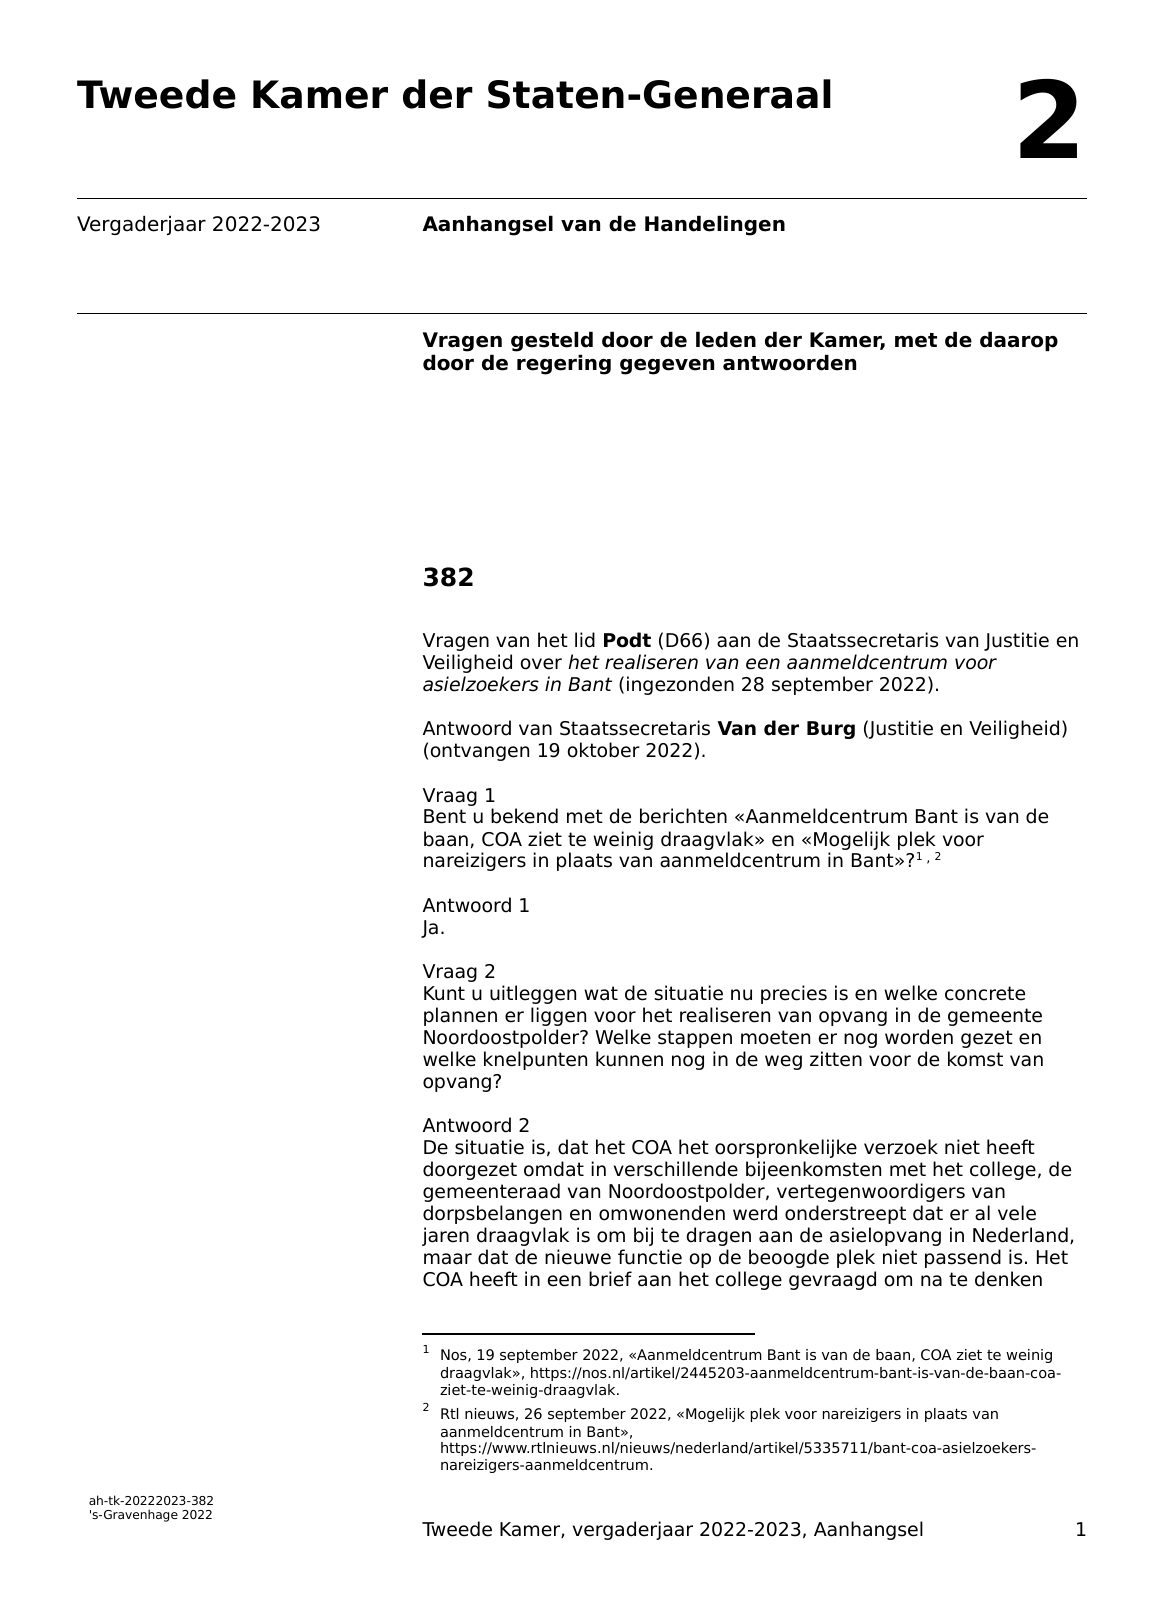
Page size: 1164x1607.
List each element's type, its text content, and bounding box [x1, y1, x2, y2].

text Antwoord 2 [422, 1115, 1087, 1137]
text Antwoord van Staatssecretaris Van der Burg (Justitie en Veiligheid) (ontvangen 19 oktober 2022). [422, 718, 1087, 762]
text Nos, 19 september 2022, «Aanmeldcentrum Bant is van de baan, COA ziet te weinig draagvlak», https://nos.nl/artikel/2445203-aanmeldcentrum-bant-is-van-de-baan-coa-ziet-te-weinig-draagvlak. [422, 1343, 1087, 1399]
text De situatie is, dat het COA het oorspronkelijke verzoek niet heeft doorgezet omdat in verschillende bijeenkomsten met het college, de gemeenteraad van Noordoostpolder, vertegenwoordigers van dorpsbelangen en omwonenden werd onderstreept dat er al vele jaren draagvlak is om bij te dragen aan de asielopvang in Nederland, maar dat de nieuwe functie op de beoogde plek niet passend is. Het COA heeft in een brief aan het college gevraagd om na te denken [422, 1137, 1087, 1291]
table_header Tweede Kamer der Staten-Generaal [77, 59, 886, 198]
table_cell Vergaderjaar 2022-2023 [77, 199, 422, 313]
text Ja. [422, 917, 1087, 938]
text Antwoord 1 [422, 894, 1087, 917]
text Vraag 2 [422, 961, 1087, 983]
text Kunt u uitleggen wat de situatie nu precies is en welke concrete plannen er liggen voor het realiseren van opvang in de gemeente Noordoostpolder? Welke stappen moeten er nog worden gezet en welke knelpunten kunnen nog in de weg zitten voor de komst van opvang? [422, 983, 1087, 1093]
table_header 2 [886, 59, 1087, 198]
text Vraag 1 [422, 784, 1087, 806]
table_cell Vragen gesteld door de leden der Kamer, met de daarop door de regering gegeven antwoorden [422, 314, 1087, 375]
text ah-tk-20222023-382 [88, 1494, 323, 1508]
table_cell Aanhangsel van de Handelingen [422, 199, 1087, 313]
text Vragen van het lid Podt (D66) aan de Staatssecretaris van Justitie en Veiligheid over het realiseren van een aanmeldcentrum voor asielzoekers in Bant (ingezonden 28 september 2022). [422, 630, 1087, 696]
text 382 [422, 563, 1087, 592]
text Rtl nieuws, 26 september 2022, «Mogelijk plek voor nareizigers in plaats van aanmeldcentrum in Bant», https://www.rtlnieuws.nl/nieuws/nederland/artikel/5335711/bant-coa-asielzoekers-nareizigers-aanmeldcentrum. [422, 1402, 1087, 1474]
text Bent u bekend met de berichten «Aanmeldcentrum Bant is van de baan, COA ziet te weinig draagvlak» en «Mogelijk plek voor nareizigers in plaats van aanmeldcentrum in Bant»?, [422, 806, 1087, 872]
text 's-Gravenhage 2022 [88, 1508, 323, 1522]
table_cell [77, 314, 422, 375]
